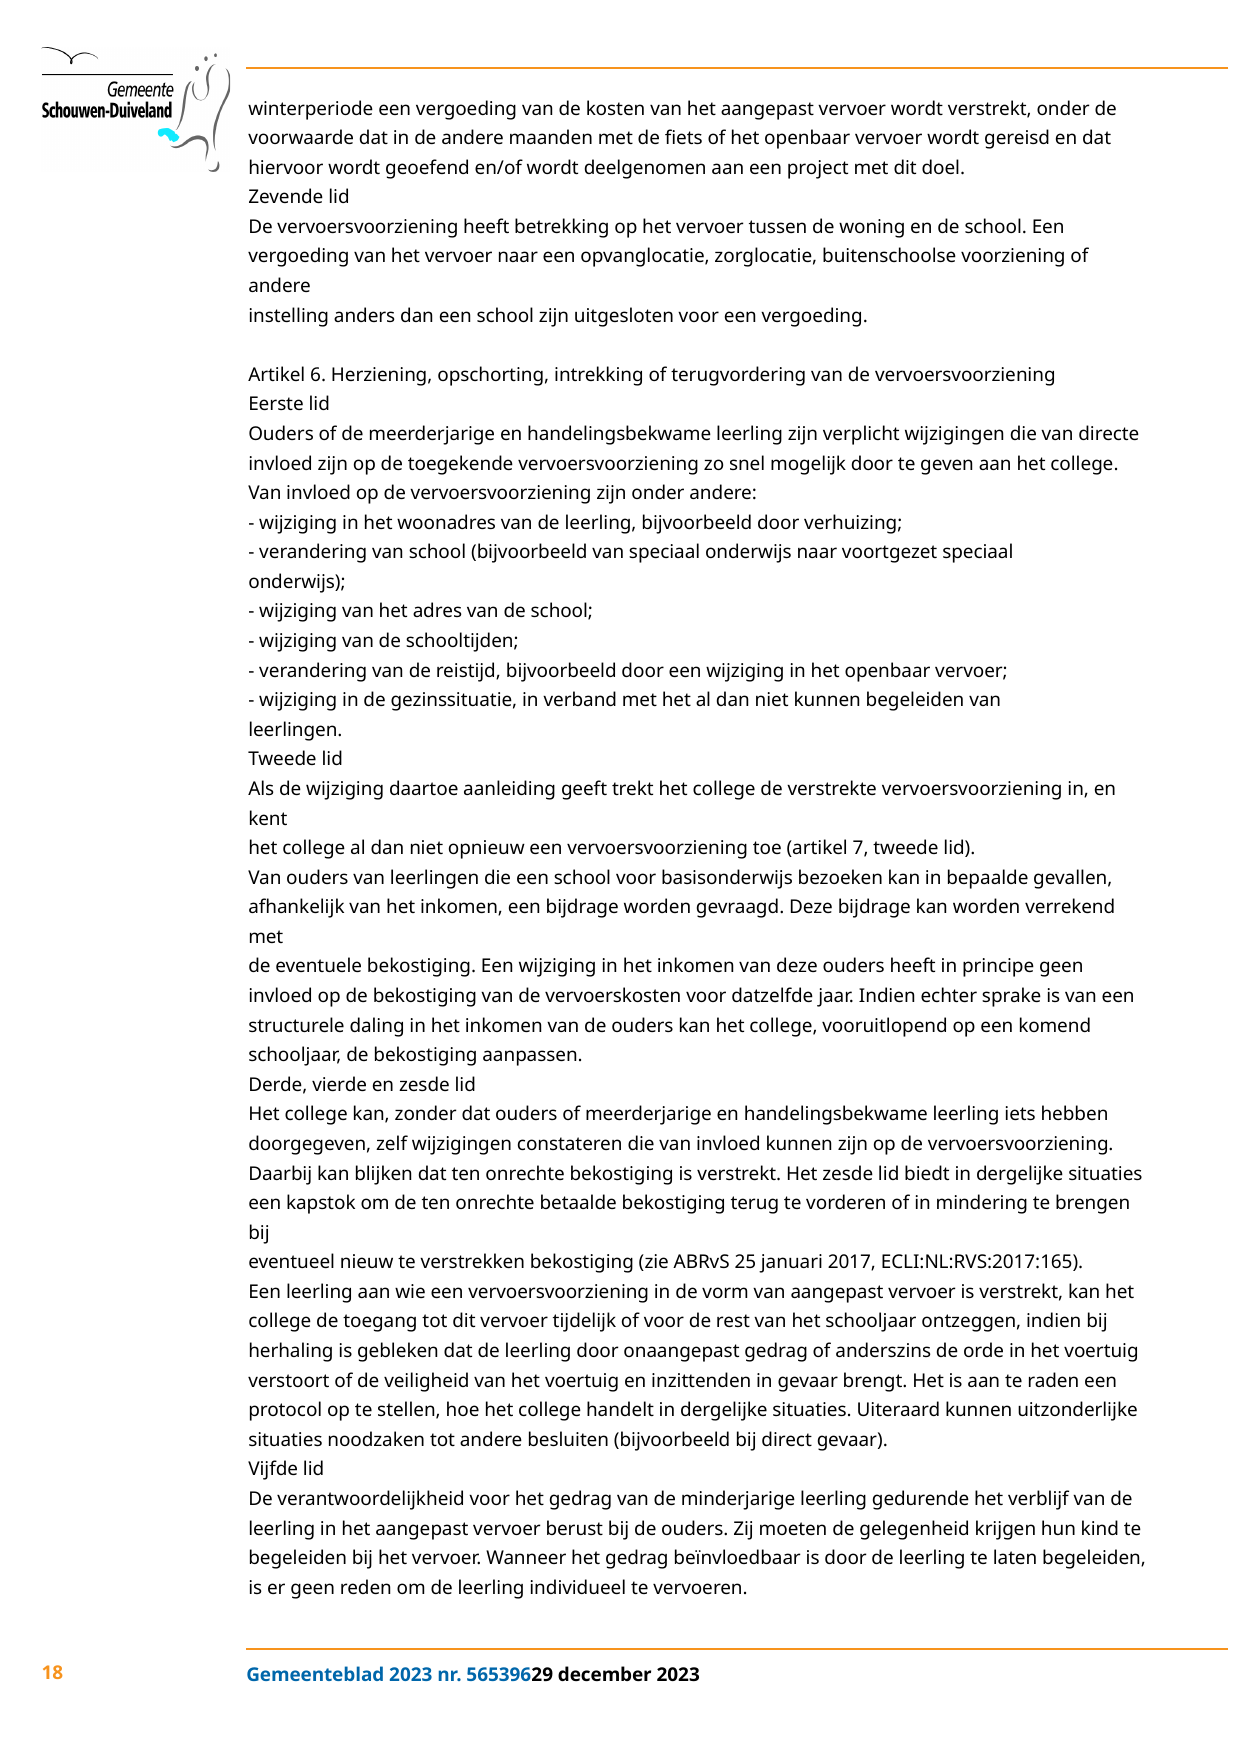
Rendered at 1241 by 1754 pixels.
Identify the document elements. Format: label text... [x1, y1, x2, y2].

text is er geen reden om de leerling individueel te vervoeren. [248, 1574, 1152, 1600]
text leerling in het aangepast vervoer berust bij de ouders. Zij moeten de gelegenheid krijgen hun kind te [248, 1515, 1152, 1541]
text college de toegang tot dit vervoer tijdelijk of voor de rest van het schooljaar ontzeggen, indien bij [248, 1308, 1152, 1333]
text Artikel 6. Herziening, opschorting, intrekking of terugvordering van de vervoersvoorziening [248, 361, 1152, 387]
text een kapstok om de ten onrechte betaalde bekostiging terug te vorderen of in mindering te brengen bij [248, 1189, 1152, 1245]
text De verantwoordelijkheid voor het gedrag van de minderjarige leerling gedurende het verblijf van de [248, 1485, 1152, 1511]
text schooljaar, de bekostiging aanpassen. [248, 1041, 1152, 1067]
text Tweede lid [248, 746, 1152, 771]
text Van invloed op de vervoersvoorziening zijn onder andere: [248, 479, 1152, 505]
text herhaling is gebleken dat de leerling door onaangepast gedrag of anderszins de orde in het voertuig [248, 1337, 1152, 1363]
text Van ouders van leerlingen die een school voor basisonderwijs bezoeken kan in bepaalde gevallen, [248, 864, 1152, 890]
text hiervoor wordt geoefend en/of wordt deelgenomen aan een project met dit doel. [248, 154, 1152, 180]
text verstoort of de veiligheid van het voertuig en inzittenden in gevaar brengt. Het is aan te raden een [248, 1367, 1152, 1393]
text afhankelijk van het inkomen, een bijdrage worden gevraagd. Deze bijdrage kan worden verrekend met [248, 893, 1152, 949]
text Een leerling aan wie een vervoersvoorziening in de vorm van aangepast vervoer is verstrekt, kan het [248, 1278, 1152, 1304]
text Vijfde lid [248, 1456, 1152, 1481]
text het college al dan niet opnieuw een vervoersvoorziening toe (artikel 7, tweede lid). [248, 834, 1152, 860]
text vergoeding van het vervoer naar een opvanglocatie, zorglocatie, buitenschoolse voorziening of andere [248, 243, 1152, 298]
text winterperiode een vergoeding van de kosten van het aangepast vervoer wordt verstrekt, onder de [248, 95, 1152, 121]
text protocol op te stellen, hoe het college handelt in dergelijke situaties. Uiteraard kunnen uitzonderlijke [248, 1396, 1152, 1422]
text Het college kan, zonder dat ouders of meerderjarige en handelingsbekwame leerling iets hebben [248, 1101, 1152, 1126]
text Zevende lid [248, 183, 1152, 209]
text invloed op de bekostiging van de vervoerskosten voor datzelfde jaar. Indien echter sprake is van een [248, 982, 1152, 1008]
text Ouders of de meerderjarige en handelingsbekwame leerling zijn verplicht wijzigingen die van directe [248, 420, 1152, 446]
text onderwijs); [248, 568, 1152, 594]
text - wijziging van de schooltijden; [248, 627, 1152, 653]
text De vervoersvoorziening heeft betrekking op het vervoer tussen de woning en de school. Een [248, 213, 1152, 239]
text leerlingen. [248, 716, 1152, 742]
text invloed zijn op de toegekende vervoersvoorziening zo snel mogelijk door te geven aan het college. [248, 450, 1152, 476]
text - wijziging in het woonadres van de leerling, bijvoorbeeld door verhuizing; [248, 509, 1152, 535]
text Eerste lid [248, 391, 1152, 416]
text de eventuele bekostiging. Een wijziging in het inkomen van deze ouders heeft in principe geen [248, 953, 1152, 978]
text eventueel nieuw te verstrekken bekostiging (zie ABRvS 25 januari 2017, ECLI:NL:RVS:2017:165). [248, 1248, 1152, 1274]
text - wijziging in de gezinssituatie, in verband met het al dan niet kunnen begeleiden van [248, 686, 1152, 712]
text Derde, vierde en zesde lid [248, 1071, 1152, 1097]
text Daarbij kan blijken dat ten onrechte bekostiging is verstrekt. Het zesde lid biedt in dergelijke situaties [248, 1160, 1152, 1186]
text - wijziging van het adres van de school; [248, 598, 1152, 623]
text - verandering van school (bijvoorbeeld van speciaal onderwijs naar voortgezet speciaal [248, 538, 1152, 564]
text instelling anders dan een school zijn uitgesloten voor een vergoeding. [248, 302, 1152, 328]
text situaties noodzaken tot andere besluiten (bijvoorbeeld bij direct gevaar). [248, 1426, 1152, 1452]
picture [41, 47, 231, 172]
text Als de wijziging daartoe aanleiding geeft trekt het college de verstrekte vervoersvoorziening in, en kent [248, 775, 1152, 831]
text - verandering van de reistijd, bijvoorbeeld door een wijziging in het openbaar vervoer; [248, 657, 1152, 683]
text structurele daling in het inkomen van de ouders kan het college, vooruitlopend op een komend [248, 1012, 1152, 1038]
text begeleiden bij het vervoer. Wanneer het gedrag beïnvloedbaar is door de leerling te laten begeleiden, [248, 1544, 1152, 1570]
text doorgegeven, zelf wijzigingen constateren die van invloed kunnen zijn op de vervoersvoorziening. [248, 1130, 1152, 1156]
text voorwaarde dat in de andere maanden met de fiets of het openbaar vervoer wordt gereisd en dat [248, 124, 1152, 150]
